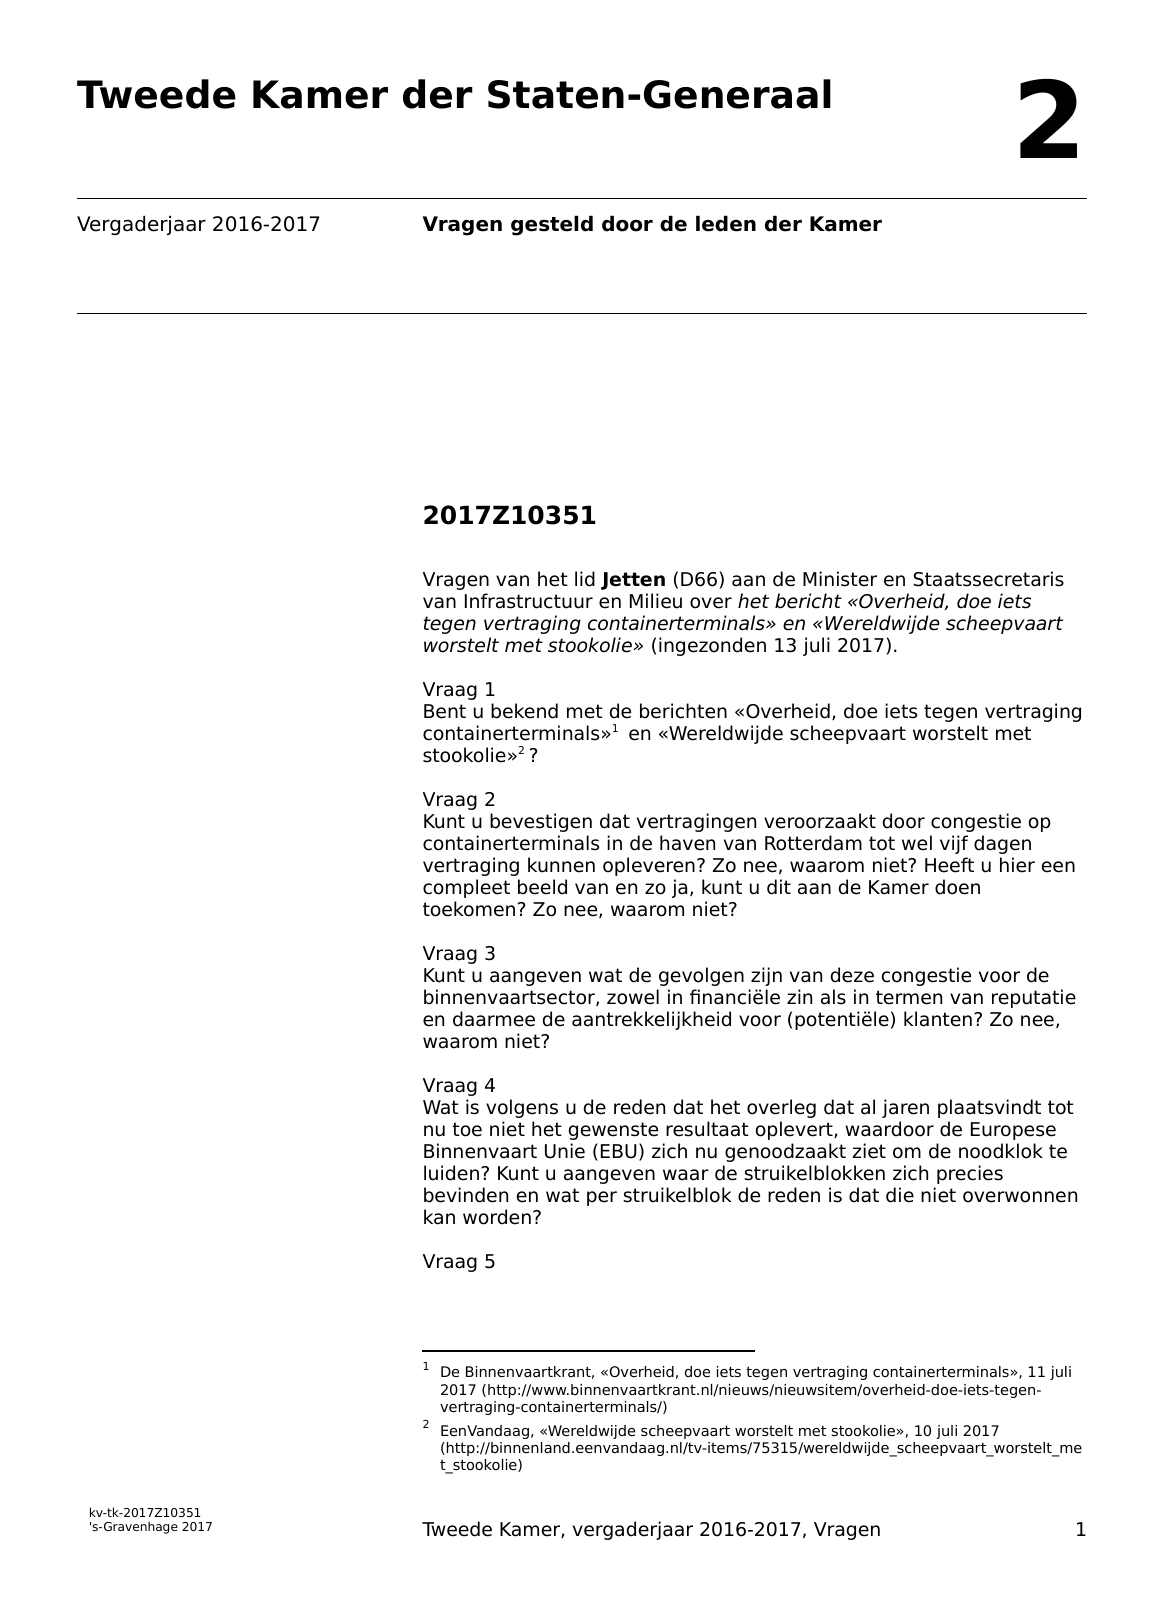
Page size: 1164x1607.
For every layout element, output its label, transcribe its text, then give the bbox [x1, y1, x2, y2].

text Vragen van het lid Jetten (D66) aan de Minister en Staatssecretaris van Infrastructuur en Milieu over het bericht «Overheid, doe iets tegen vertraging containerterminals» en «Wereldwijde scheepvaart worstelt met stookolie» (ingezonden 13 juli 2017). [422, 569, 1087, 657]
text De Binnenvaartkrant, «Overheid, doe iets tegen vertraging containerterminals», 11 juli 2017 (http://www.binnenvaartkrant.nl/nieuws/nieuwsitem/overheid-doe-iets-tegen-vertraging-containerterminals/) [422, 1360, 1087, 1416]
text 2017Z10351 [422, 501, 1087, 531]
text EenVandaag, «Wereldwijde scheepvaart worstelt met stookolie», 10 juli 2017 (http://binnenland.eenvandaag.nl/tv-items/75315/wereldwijde_scheepvaart_worstelt_met_stookolie) [422, 1418, 1087, 1474]
text 's-Gravenhage 2017 [88, 1520, 323, 1534]
text Kunt u aangeven wat de gevolgen zijn van deze congestie voor de binnenvaartsector, zowel in financiële zin als in termen van reputatie en daarmee de aantrekkelijkheid voor (potentiële) klanten? Zo nee, waarom niet? [422, 965, 1087, 1053]
text Vraag 4 [422, 1075, 1087, 1097]
table_cell Vragen gesteld door de leden der Kamer [422, 199, 1087, 313]
text Vraag 2 [422, 789, 1087, 811]
text Bent u bekend met de berichten «Overheid, doe iets tegen vertraging containerterminals» en «Wereldwijde scheepvaart worstelt met stookolie»? [422, 701, 1087, 767]
text Vraag 1 [422, 679, 1087, 701]
table_header 2 [886, 59, 1087, 198]
text Vraag 3 [422, 943, 1087, 965]
text kv-tk-2017Z10351 [88, 1506, 323, 1520]
table_header Tweede Kamer der Staten-Generaal [77, 59, 886, 198]
text Kunt u bevestigen dat vertragingen veroorzaakt door congestie op containerterminals in de haven van Rotterdam tot wel vijf dagen vertraging kunnen opleveren? Zo nee, waarom niet? Heeft u hier een compleet beeld van en zo ja, kunt u dit aan de Kamer doen toekomen? Zo nee, waarom niet? [422, 811, 1087, 921]
text Vraag 5 [422, 1251, 1087, 1273]
table_cell Vergaderjaar 2016-2017 [77, 199, 422, 313]
text Wat is volgens u de reden dat het overleg dat al jaren plaatsvindt tot nu toe niet het gewenste resultaat oplevert, waardoor de Europese Binnenvaart Unie (EBU) zich nu genoodzaakt ziet om de noodklok te luiden? Kunt u aangeven waar de struikelblokken zich precies bevinden en wat per struikelblok de reden is dat die niet overwonnen kan worden? [422, 1097, 1087, 1229]
